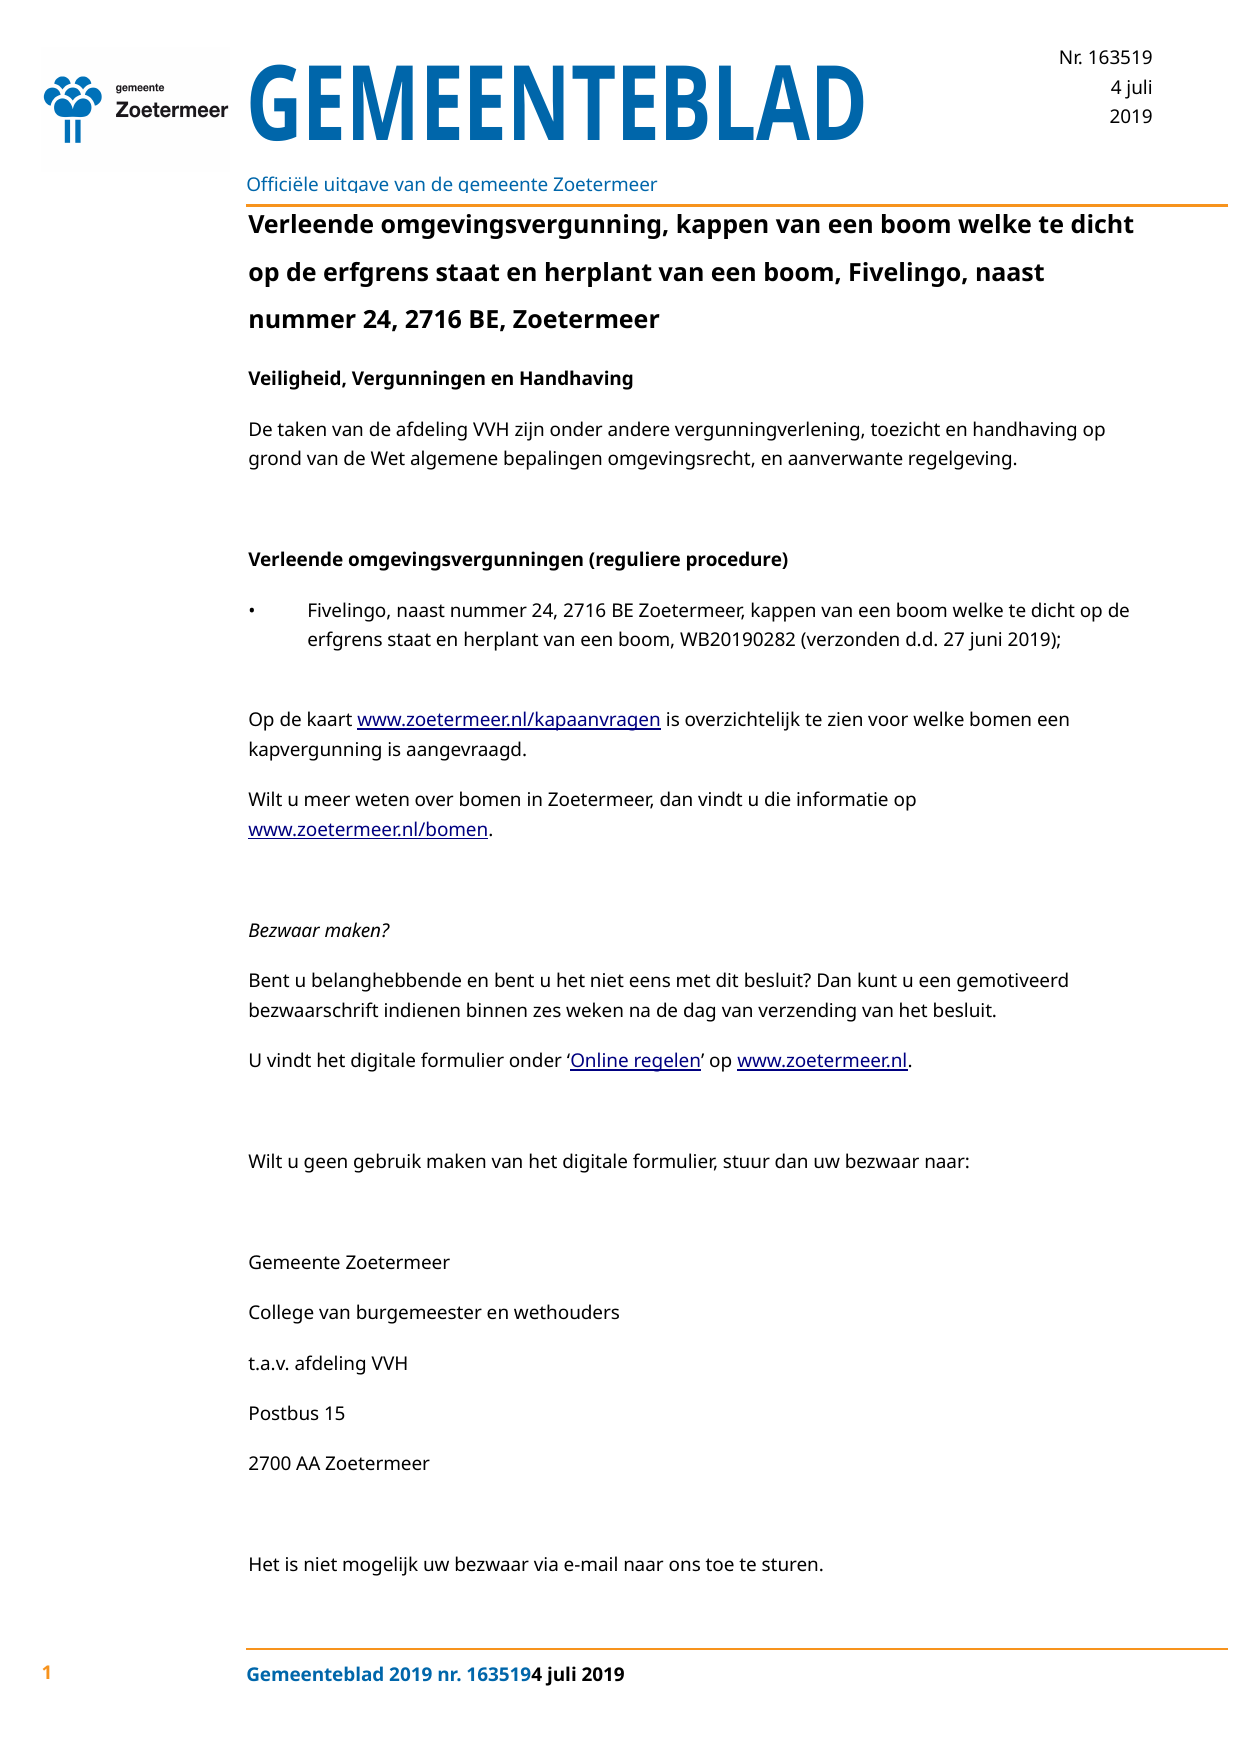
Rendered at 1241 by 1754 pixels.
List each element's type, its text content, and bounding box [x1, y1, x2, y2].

picture [41, 47, 231, 172]
text Op de kaart www.zoetermeer.nl/kapaanvragen is overzichtelijk te zien voor welke bomen een kapvergunning is aangevraagd. [248, 706, 1152, 762]
text 2700 AA Zoetermeer [248, 1451, 1152, 1476]
text U vindt het digitale formulier onder ‘Online regelen’ op www.zoetermeer.nl. [248, 1047, 1152, 1073]
text Het is niet mogelijk uw bezwaar via e-mail naar ons toe te sturen. [248, 1551, 1152, 1577]
text Verleende omgevingsvergunningen (reguliere procedure) [248, 546, 1152, 572]
text Wilt u geen gebruik maken van het digitale formulier, stuur dan uw bezwaar naar: [248, 1148, 1152, 1174]
text Bezwaar maken? [248, 917, 1152, 942]
text De taken van de afdeling VVH zijn onder andere vergunningverlening, toezicht en handhaving op grond van de Wet algemene bepalingen omgevingsrecht, en aanverwante regelgeving. [248, 416, 1152, 471]
list Fivelingo, naast nummer 24, 2716 BE Zoetermeer, kappen van een boom welke te dicht op de erfgrens staat en herplant van een boom, WB20190282 (verzonden d.d. 27 juni 2019); [248, 597, 1152, 652]
text Postbus 15 [248, 1400, 1152, 1426]
text Wilt u meer weten over bomen in Zoetermeer, dan vindt u die informatie op www.zoetermeer.nl/bomen. [248, 786, 1152, 842]
text Veiligheid, Vergunningen en Handhaving [248, 366, 1152, 391]
text t.a.v. afdeling VVH [248, 1350, 1152, 1375]
text Gemeente Zoetermeer [248, 1249, 1152, 1274]
text Verleende omgevingsvergunning, kappen van een boom welke te dicht op de erfgrens staat en herplant van een boom, Fivelingo, naast nummer 24, 2716 BE, Zoetermeer [248, 207, 1152, 336]
text Bent u belanghebbende en bent u het niet eens met dit besluit? Dan kunt u een gemotiveerd bezwaarschrift indienen binnen zes weken na de dag van verzending van het besluit. [248, 967, 1152, 1022]
text College van burgemeester en wethouders [248, 1299, 1152, 1325]
